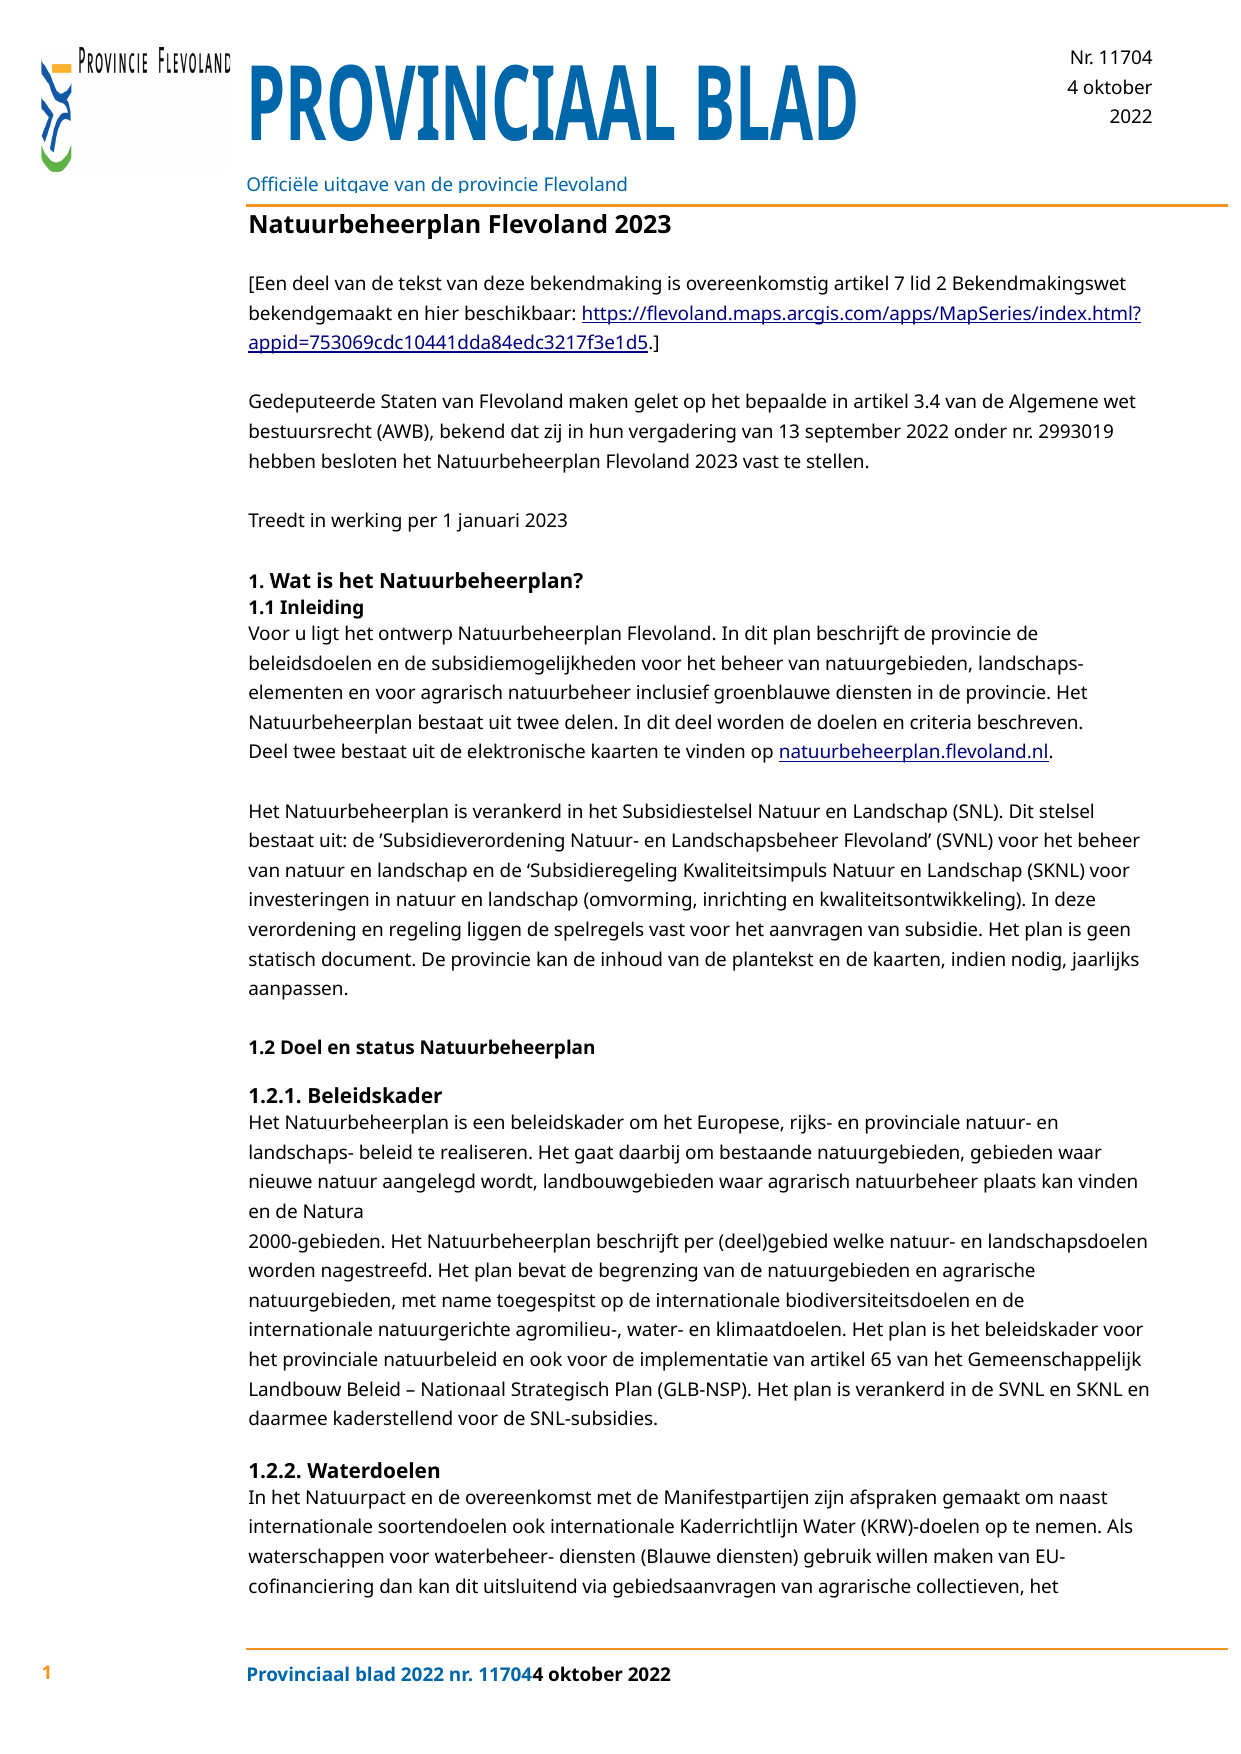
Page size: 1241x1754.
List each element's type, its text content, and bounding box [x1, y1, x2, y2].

text 1.2.1. Beleidskader [248, 1081, 1152, 1109]
text 1. Wat is het Natuurbeheerplan? [248, 566, 1152, 594]
text 2000-gebieden. Het Natuurbeheerplan beschrijft per (deel)gebied welke natuur- en landschapsdoelen worden nagestreefd. Het plan bevat de begrenzing van de natuurgebieden en agrarische natuurgebieden, met name toegespitst op de internationale biodiversiteitsdoelen en de internationale natuurgerichte agromilieu-, water- en klimaatdoelen. Het plan is het beleidskader voor het provinciale natuurbeleid en ook voor de implementatie van artikel 65 van het Gemeenschappelijk Landbouw Beleid – Nationaal Strategisch Plan (GLB-NSP). Het plan is verankerd in de SVNL en SKNL en daarmee kaderstellend voor de SNL-subsidies. [248, 1228, 1152, 1431]
text In het Natuurpact en de overeenkomst met de Manifestpartijen zijn afspraken gemaakt om naast internationale soortendoelen ook internationale Kaderrichtlijn Water (KRW)-doelen op te nemen. Als waterschappen voor waterbeheer- diensten (Blauwe diensten) gebruik willen maken van EU-cofinanciering dan kan dit uitsluitend via gebiedsaanvragen van agrarische collectieven, het [248, 1484, 1152, 1599]
text Gedeputeerde Staten van Flevoland maken gelet op het bepaalde in artikel 3.4 van de Algemene wet bestuursrecht (AWB), bekend dat zij in hun vergadering van 13 september 2022 onder nr. 2993019 hebben besloten het Natuurbeheerplan Flevoland 2023 vast te stellen. [248, 389, 1152, 473]
text Natuurbeheerplan Flevoland 2023 [248, 207, 1152, 241]
text Deel twee bestaat uit de elektronische kaarten te vinden op natuurbeheerplan.flevoland.nl. [248, 739, 1152, 764]
text [Een deel van de tekst van deze bekendmaking is overeenkomstig artikel 7 lid 2 Bekendmakingswet bekendgemaakt en hier beschikbaar: https://flevoland.maps.arcgis.com/apps/MapSeries/index.html?appid=753069cdc10441dda84edc3217f3e1d5.] [248, 270, 1152, 355]
text 1.1 Inleiding [248, 594, 1152, 620]
text Het Natuurbeheerplan is verankerd in het Subsidiestelsel Natuur en Landschap (SNL). Dit stelsel bestaat uit: de ’Subsidieverordening Natuur- en Landschapsbeheer Flevoland’ (SVNL) voor het beheer van natuur en landschap en de ‘Subsidieregeling Kwaliteitsimpuls Natuur en Landschap (SKNL) voor investeringen in natuur en landschap (omvorming, inrichting en kwaliteitsontwikkeling). In deze verordening en regeling liggen de spelregels vast voor het aanvragen van subsidie. Het plan is geen statisch document. De provincie kan de inhoud van de plantekst en de kaarten, indien nodig, jaarlijks aanpassen. [248, 798, 1152, 1001]
text 1.2.2. Waterdoelen [248, 1456, 1152, 1484]
picture [41, 47, 231, 172]
text Treedt in werking per 1 januari 2023 [248, 507, 1152, 533]
text 1.2 Doel en status Natuurbeheerplan [248, 1034, 1152, 1060]
text Voor u ligt het ontwerp Natuurbeheerplan Flevoland. In dit plan beschrijft de provincie de beleidsdoelen en de subsidiemogelijkheden voor het beheer van natuurgebieden, landschaps- elementen en voor agrarisch natuurbeheer inclusief groenblauwe diensten in de provincie. Het Natuurbeheerplan bestaat uit twee delen. In dit deel worden de doelen en criteria beschreven. [248, 620, 1152, 735]
text Het Natuurbeheerplan is een beleidskader om het Europese, rijks- en provinciale natuur- en landschaps- beleid te realiseren. Het gaat daarbij om bestaande natuurgebieden, gebieden waar nieuwe natuur aangelegd wordt, landbouwgebieden waar agrarisch natuurbeheer plaats kan vinden en de Natura [248, 1109, 1152, 1224]
